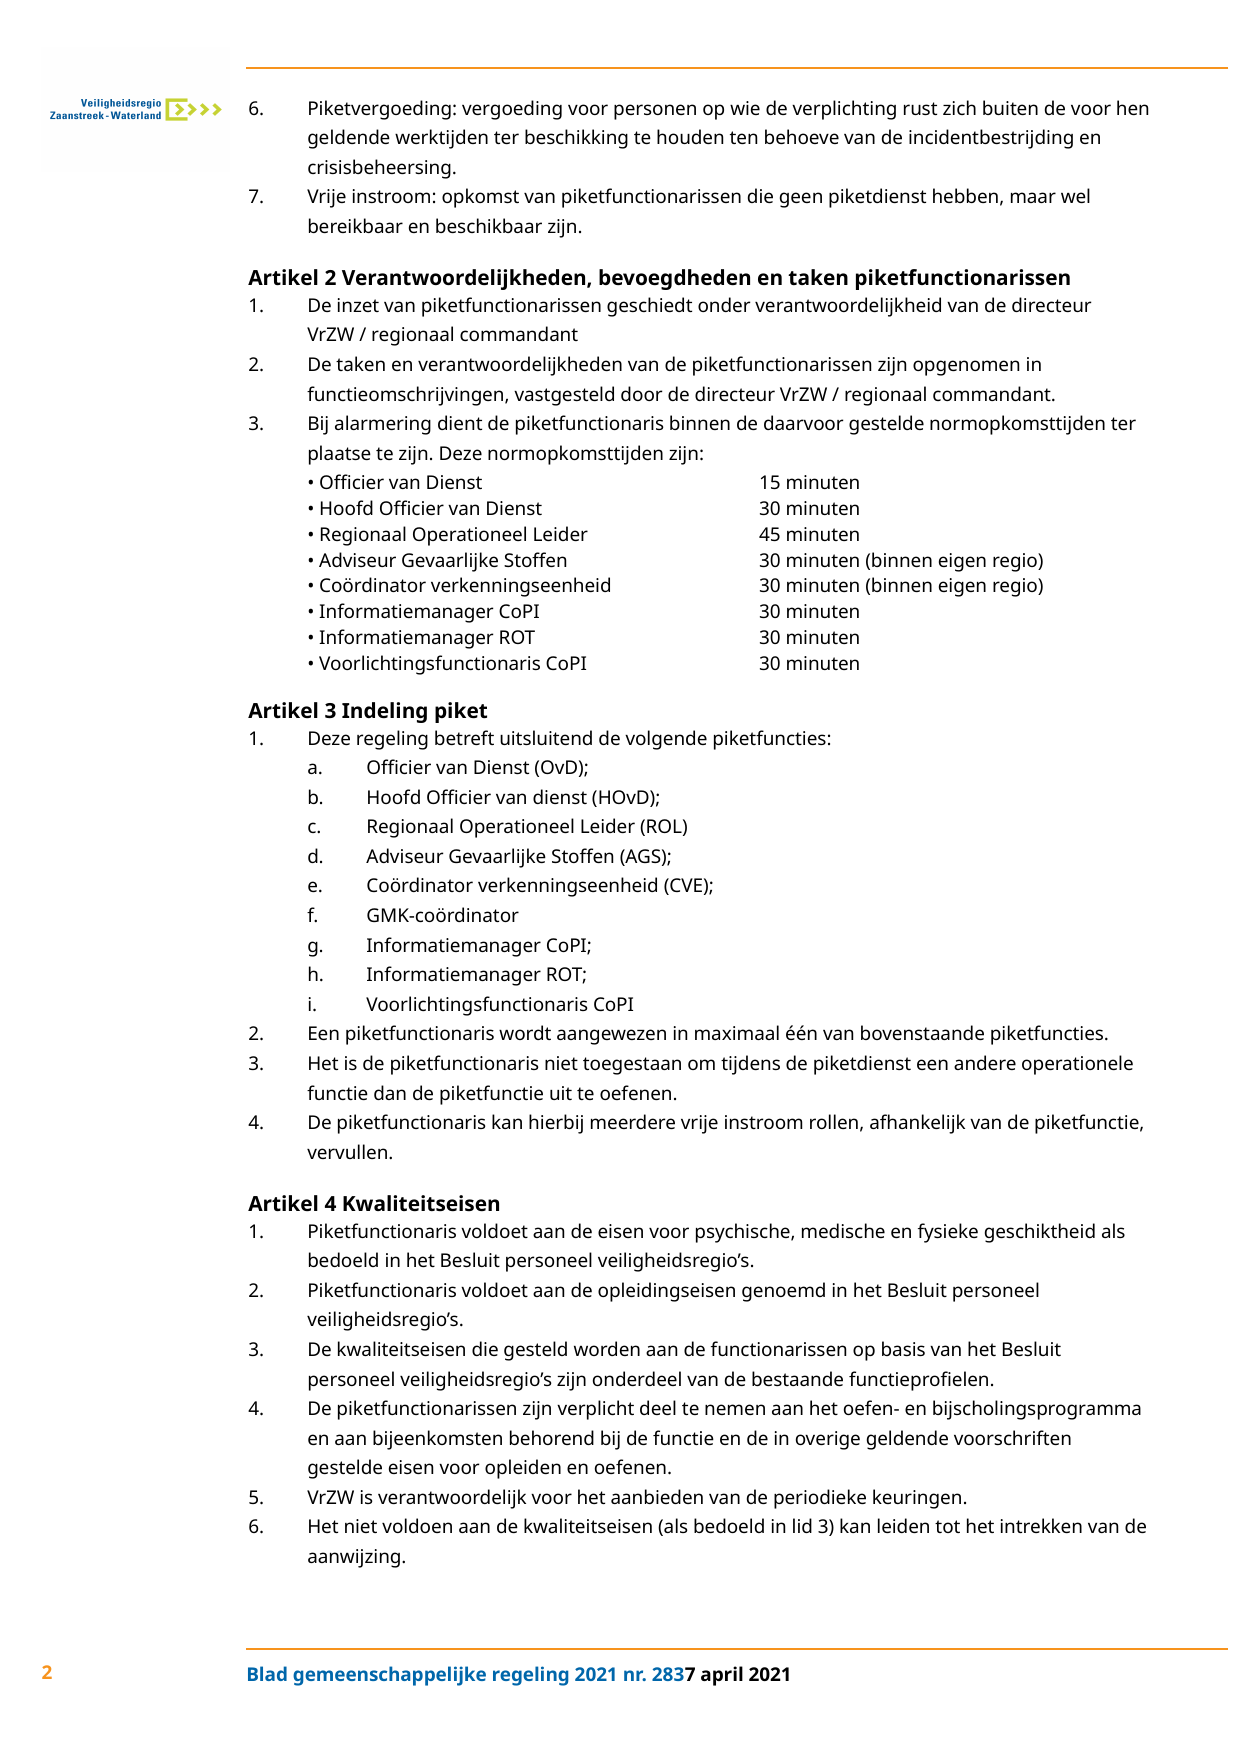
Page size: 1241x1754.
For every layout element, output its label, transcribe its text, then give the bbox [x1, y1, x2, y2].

table_cell 30 minuten [759, 495, 1211, 521]
list Informatiemanager CoPI; [307, 932, 1152, 958]
list De piketfunctionaris kan hierbij meerdere vrije instroom rollen, afhankelijk van de piketfunctie, vervullen. [248, 1109, 1152, 1165]
list De inzet van piketfunctionarissen geschiedt onder verantwoordelijkheid van de directeur VrZW / regionaal commandant [248, 292, 1152, 347]
table_cell • Informatiemanager ROT [307, 624, 759, 650]
list Voorlichtingsfunctionaris CoPI [307, 991, 1152, 1017]
list Deze regeling betreft uitsluitend de volgende piketfuncties: [248, 725, 1152, 751]
list De taken en verantwoordelijkheden van de piketfunctionarissen zijn opgenomen in functieomschrijvingen, vastgesteld door de directeur VrZW / regionaal commandant. [248, 351, 1152, 406]
table_cell • Informatiemanager CoPI [307, 598, 759, 624]
list Coördinator verkenningseenheid (CVE); [307, 873, 1152, 898]
table_cell • Regionaal Operationeel Leider [307, 521, 759, 547]
list Piketvergoeding: vergoeding voor personen op wie de verplichting rust zich buiten de voor hen geldende werktijden ter beschikking te houden ten behoeve van de incidentbestrijding en crisisbeheersing. [248, 95, 1152, 180]
list De kwaliteitseisen die gesteld worden aan de functionarissen op basis van het Besluit personeel veiligheidsregio’s zijn onderdeel van de bestaande functieprofielen. [248, 1336, 1152, 1391]
list Vrije instroom: opkomst van piketfunctionarissen die geen piketdienst hebben, maar wel bereikbaar en beschikbaar zijn. [248, 183, 1152, 239]
list Hoofd Officier van dienst (HOvD); [307, 784, 1152, 810]
list VrZW is verantwoordelijk voor het aanbieden van de periodieke keuringen. [248, 1484, 1152, 1510]
table_cell 30 minuten [759, 598, 1211, 624]
table_header 15 minuten [759, 470, 1211, 495]
text Artikel 4 Kwaliteitseisen [248, 1189, 1152, 1218]
list GMK-coördinator [307, 902, 1152, 928]
list Regionaal Operationeel Leider (ROL) [307, 813, 1152, 839]
table_cell • Voorlichtingsfunctionaris CoPI [307, 650, 759, 675]
picture [41, 47, 231, 172]
table_cell 30 minuten [759, 624, 1211, 650]
table_cell 30 minuten [759, 650, 1211, 675]
table_cell 45 minuten [759, 521, 1211, 547]
table_cell 30 minuten (binnen eigen regio) [759, 547, 1211, 572]
list De piketfunctionarissen zijn verplicht deel te nemen aan het oefen- en bijscholingsprogramma en aan bijeenkomsten behorend bij de functie en de in overige geldende voorschriften gestelde eisen voor opleiden en oefenen. [248, 1395, 1152, 1480]
table_header • Officier van Dienst [307, 470, 759, 495]
list Adviseur Gevaarlijke Stoffen (AGS); [307, 843, 1152, 869]
list Piketfunctionaris voldoet aan de opleidingseisen genoemd in het Besluit personeel veiligheidsregio’s. [248, 1277, 1152, 1332]
table_cell • Hoofd Officier van Dienst [307, 495, 759, 521]
list Informatiemanager ROT; [307, 961, 1152, 987]
table_cell • Coördinator verkenningseenheid [307, 573, 759, 598]
text Artikel 3 Indeling piket [248, 696, 1152, 725]
text Artikel 2 Verantwoordelijkheden, bevoegdheden en taken piketfunctionarissen [248, 263, 1152, 292]
list Officier van Dienst (OvD); [307, 754, 1152, 780]
list Een piketfunctionaris wordt aangewezen in maximaal één van bovenstaande piketfuncties. [248, 1021, 1152, 1046]
table_cell • Adviseur Gevaarlijke Stoffen [307, 547, 759, 572]
list Bij alarmering dient de piketfunctionaris binnen de daarvoor gestelde normopkomsttijden ter plaatse te zijn. Deze normopkomsttijden zijn: [248, 410, 1152, 466]
list Het niet voldoen aan de kwaliteitseisen (als bedoeld in lid 3) kan leiden tot het intrekken van de aanwijzing. [248, 1514, 1152, 1569]
list Piketfunctionaris voldoet aan de eisen voor psychische, medische en fysieke geschiktheid als bedoeld in het Besluit personeel veiligheidsregio’s. [248, 1218, 1152, 1273]
table_cell 30 minuten (binnen eigen regio) [759, 573, 1211, 598]
list Het is de piketfunctionaris niet toegestaan om tijdens de piketdienst een andere operationele functie dan de piketfunctie uit te oefenen. [248, 1050, 1152, 1106]
